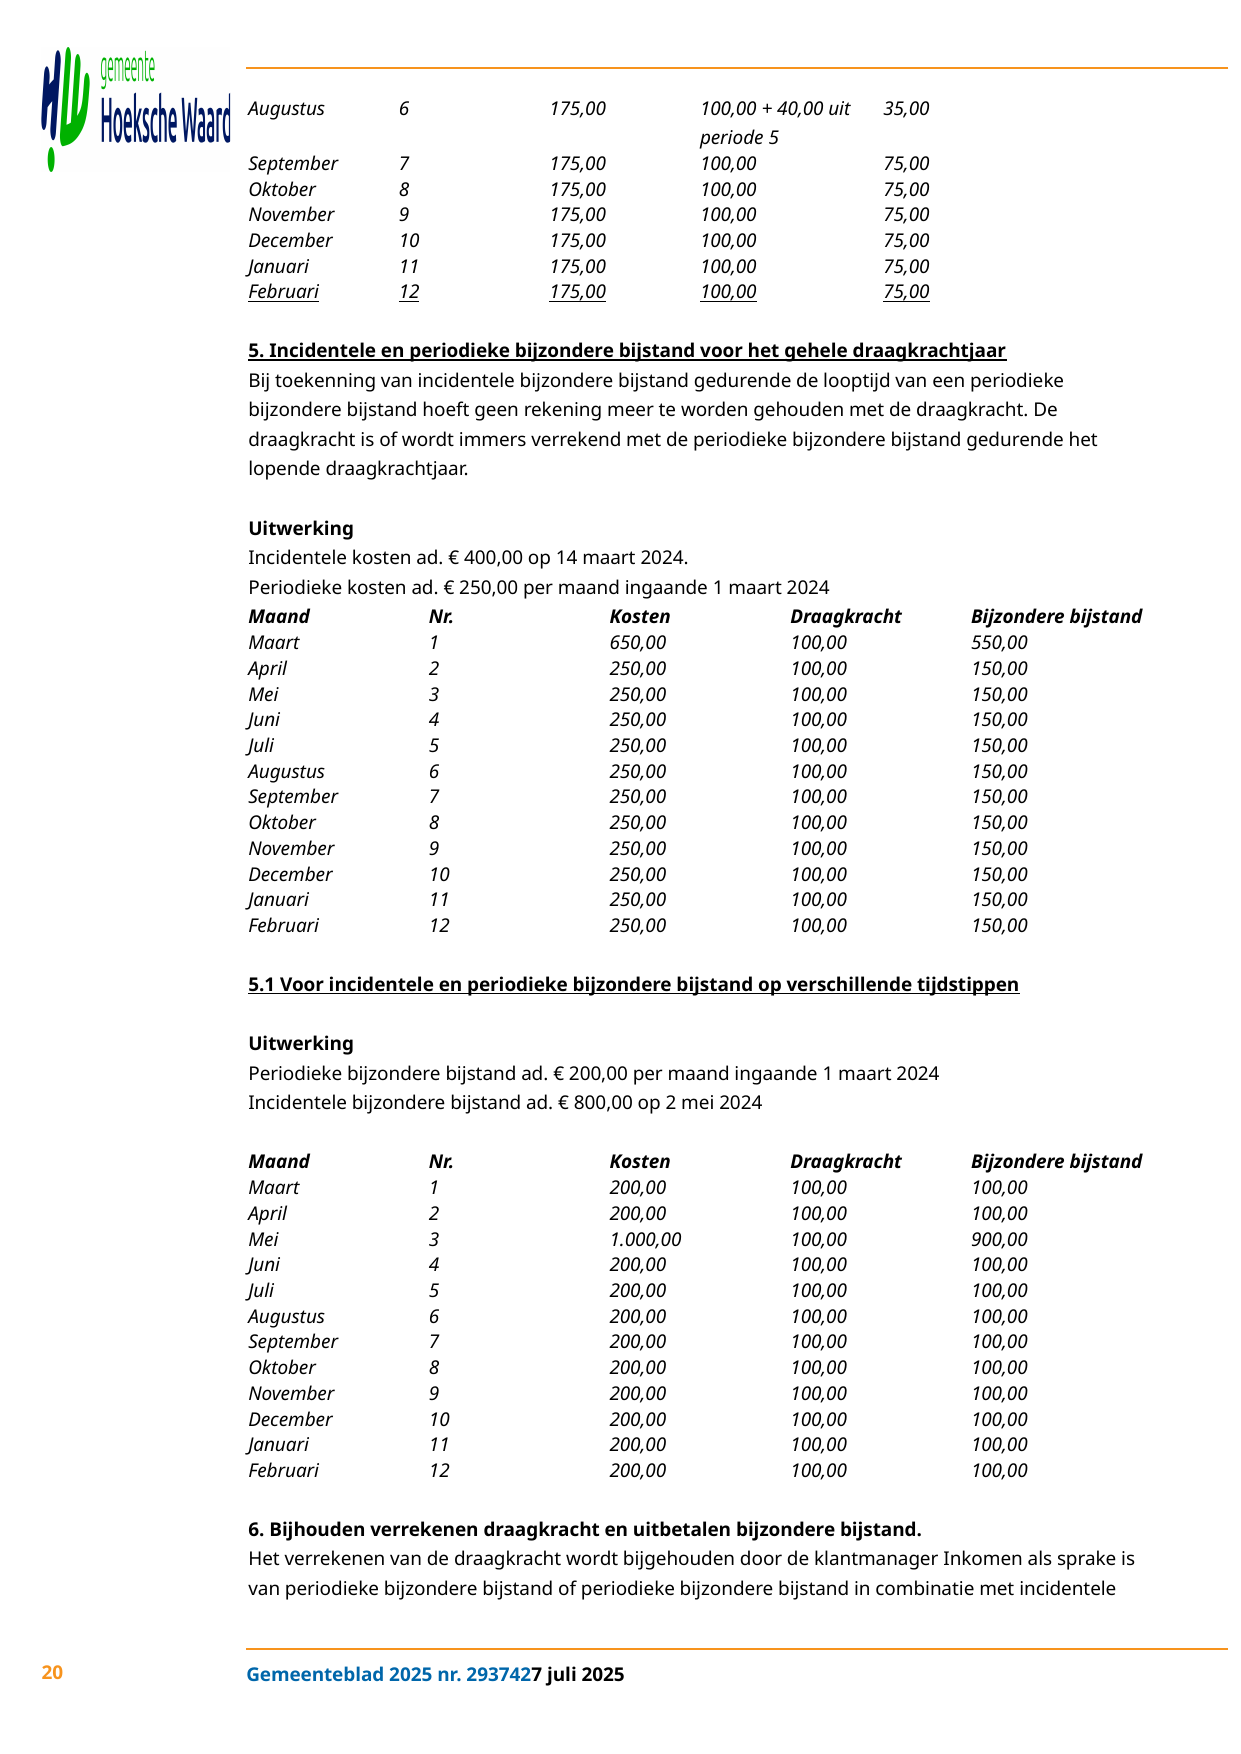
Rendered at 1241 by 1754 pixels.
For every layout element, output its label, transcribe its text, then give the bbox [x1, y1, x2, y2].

table_cell 6 [429, 758, 609, 784]
table_cell 1 [429, 1174, 609, 1200]
table_cell 100,00 [971, 1174, 1152, 1200]
text Bij toekenning van incidentele bijzondere bijstand gedurende de looptijd van een periodieke bijzondere bijstand hoeft geen rekening meer te worden gehouden met de draagkracht. De draagkracht is of wordt immers verrekend met de periodieke bijzondere bijstand gedurende het lopende draagkrachtjaar. [248, 367, 1152, 481]
table_cell 250,00 [609, 887, 790, 912]
table_cell 100,00 [971, 1380, 1152, 1406]
table_cell 100,00 [971, 1251, 1152, 1277]
table_cell September [248, 150, 398, 176]
table_cell Januari [248, 1432, 429, 1457]
table_cell 100,00 [790, 1406, 971, 1432]
table_cell Mei [248, 1226, 429, 1251]
table_cell 6 [429, 1303, 609, 1329]
table_cell April [248, 1200, 429, 1226]
table_cell 175,00 [549, 227, 700, 253]
table_cell Oktober [248, 176, 398, 202]
table_cell Juni [248, 1251, 429, 1277]
table_cell 100,00 [971, 1354, 1152, 1380]
table_cell 250,00 [609, 913, 790, 938]
table_cell 250,00 [609, 681, 790, 707]
table_header Bijzondere bijstand [971, 1149, 1152, 1174]
table_cell 100,00 [700, 227, 883, 253]
table_cell Juli [248, 1277, 429, 1303]
table_cell Juni [248, 707, 429, 732]
table_cell 3 [429, 1226, 609, 1251]
table_cell 100,00 [790, 810, 971, 835]
table_header Bijzondere bijstand [971, 604, 1152, 629]
table_cell 8 [429, 1354, 609, 1380]
table_cell 100,00 [700, 150, 883, 176]
table_cell 7 [429, 1329, 609, 1354]
table_cell 3 [429, 681, 609, 707]
table_cell 200,00 [609, 1277, 790, 1303]
table_cell 1 [429, 629, 609, 655]
table_cell September [248, 1329, 429, 1354]
table_cell 100,00 [790, 681, 971, 707]
table_cell 1.000,00 [609, 1226, 790, 1251]
table_cell 100,00 [790, 1277, 971, 1303]
table_cell 250,00 [609, 861, 790, 887]
table_cell 200,00 [609, 1303, 790, 1329]
table_cell April [248, 655, 429, 681]
table_cell 100,00 [790, 1226, 971, 1251]
table_cell 8 [399, 176, 549, 202]
table_cell 4 [429, 707, 609, 732]
text 5.1 Voor incidentele en periodieke bijzondere bijstand op verschillende tijdstippen [248, 971, 1152, 997]
table_cell 100,00 [790, 1200, 971, 1226]
table_cell 200,00 [609, 1406, 790, 1432]
table_cell 10 [429, 1406, 609, 1432]
table_cell December [248, 227, 398, 253]
table_cell Februari [248, 279, 398, 304]
table_cell November [248, 835, 429, 861]
table_cell 9 [399, 202, 549, 227]
table_cell 200,00 [609, 1457, 790, 1483]
table_cell 200,00 [609, 1200, 790, 1226]
table_cell 100,00 [790, 887, 971, 912]
table_cell 12 [399, 279, 549, 304]
table_cell 200,00 [609, 1174, 790, 1200]
table_cell 11 [429, 1432, 609, 1457]
table_cell 100,00 [790, 732, 971, 758]
table_cell Maart [248, 629, 429, 655]
table_cell 6 [399, 95, 549, 150]
table_cell 250,00 [609, 810, 790, 835]
table_cell 250,00 [609, 707, 790, 732]
table_cell 100,00 + 40,00 uit periode 5 [700, 95, 883, 150]
table_cell 100,00 [790, 1432, 971, 1457]
table_cell 11 [399, 253, 549, 279]
table_header Draagkracht [790, 1149, 971, 1174]
text Uitwerking [248, 515, 1152, 541]
table_cell Augustus [248, 95, 398, 150]
table_header Kosten [609, 604, 790, 629]
table_cell 7 [429, 784, 609, 809]
table_cell 150,00 [971, 913, 1152, 938]
table_cell 100,00 [971, 1200, 1152, 1226]
table_cell 150,00 [971, 655, 1152, 681]
table_cell 175,00 [549, 95, 700, 150]
table_cell 175,00 [549, 176, 700, 202]
text Het verrekenen van de draagkracht wordt bijgehouden door de klantmanager Inkomen als sprake is van periodieke bijzondere bijstand of periodieke bijzondere bijstand in combinatie met incidentele [248, 1545, 1152, 1601]
table_header Draagkracht [790, 604, 971, 629]
table_cell 100,00 [790, 1251, 971, 1277]
table_cell 8 [429, 810, 609, 835]
text Periodieke bijzondere bijstand ad. € 200,00 per maand ingaande 1 maart 2024 [248, 1060, 1152, 1085]
text Uitwerking [248, 1030, 1152, 1056]
table_cell 100,00 [971, 1303, 1152, 1329]
text 6. Bijhouden verrekenen draagkracht en uitbetalen bijzondere bijstand. [248, 1516, 1152, 1542]
table_cell 100,00 [790, 629, 971, 655]
table_cell 175,00 [549, 202, 700, 227]
table_cell 4 [429, 1251, 609, 1277]
table_cell 100,00 [790, 707, 971, 732]
table_cell Augustus [248, 758, 429, 784]
table_cell 150,00 [971, 887, 1152, 912]
table_cell 12 [429, 913, 609, 938]
table_cell 75,00 [883, 150, 1152, 176]
table_cell Januari [248, 253, 398, 279]
table_cell 100,00 [790, 1354, 971, 1380]
table_cell 5 [429, 732, 609, 758]
table_cell 550,00 [971, 629, 1152, 655]
text 5. Incidentele en periodieke bijzondere bijstand voor het gehele draagkrachtjaar [248, 337, 1152, 363]
table_cell 7 [399, 150, 549, 176]
table_cell 150,00 [971, 758, 1152, 784]
table_cell 10 [429, 861, 609, 887]
table_cell 150,00 [971, 681, 1152, 707]
table_cell 150,00 [971, 732, 1152, 758]
table_cell December [248, 861, 429, 887]
table_cell 75,00 [883, 227, 1152, 253]
table_cell Augustus [248, 1303, 429, 1329]
table_cell 5 [429, 1277, 609, 1303]
table_cell 200,00 [609, 1432, 790, 1457]
table_cell 100,00 [971, 1277, 1152, 1303]
table_cell 250,00 [609, 784, 790, 809]
table_cell 100,00 [790, 1457, 971, 1483]
table_cell 100,00 [790, 835, 971, 861]
text Periodieke kosten ad. € 250,00 per maand ingaande 1 maart 2024 [248, 574, 1152, 600]
table_cell 150,00 [971, 707, 1152, 732]
table_cell 175,00 [549, 253, 700, 279]
text Incidentele kosten ad. € 400,00 op 14 maart 2024. [248, 544, 1152, 570]
picture [41, 47, 231, 172]
table_cell 900,00 [971, 1226, 1152, 1251]
table_cell Januari [248, 887, 429, 912]
table_cell Juli [248, 732, 429, 758]
table_cell 200,00 [609, 1329, 790, 1354]
table_cell 9 [429, 1380, 609, 1406]
table_cell 75,00 [883, 253, 1152, 279]
table_cell 100,00 [971, 1329, 1152, 1354]
table_cell Maart [248, 1174, 429, 1200]
table_cell 2 [429, 1200, 609, 1226]
table_cell 100,00 [700, 202, 883, 227]
table_cell 100,00 [790, 1380, 971, 1406]
table_cell 100,00 [700, 176, 883, 202]
table_cell 150,00 [971, 810, 1152, 835]
table_cell 35,00 [883, 95, 1152, 150]
table_header Nr. [429, 1149, 609, 1174]
table_cell 100,00 [790, 1303, 971, 1329]
table_cell 250,00 [609, 732, 790, 758]
table_cell 100,00 [790, 913, 971, 938]
table_cell 100,00 [790, 758, 971, 784]
table_cell 200,00 [609, 1380, 790, 1406]
table_cell 175,00 [549, 279, 700, 304]
table_cell 75,00 [883, 202, 1152, 227]
table_cell 100,00 [971, 1457, 1152, 1483]
table_cell Oktober [248, 810, 429, 835]
table_cell 100,00 [790, 861, 971, 887]
table_cell 200,00 [609, 1251, 790, 1277]
table_cell 10 [399, 227, 549, 253]
table_cell 100,00 [700, 279, 883, 304]
table_cell 150,00 [971, 784, 1152, 809]
table_header Maand [248, 604, 429, 629]
table_cell 150,00 [971, 835, 1152, 861]
table_cell 75,00 [883, 279, 1152, 304]
table_cell 100,00 [790, 655, 971, 681]
table_cell Oktober [248, 1354, 429, 1380]
table_cell 9 [429, 835, 609, 861]
table_cell 100,00 [790, 1329, 971, 1354]
table_cell 650,00 [609, 629, 790, 655]
table_cell September [248, 784, 429, 809]
table_cell 100,00 [971, 1432, 1152, 1457]
table_header Maand [248, 1149, 429, 1174]
table_cell Mei [248, 681, 429, 707]
table_cell 250,00 [609, 758, 790, 784]
table_cell 175,00 [549, 150, 700, 176]
table_cell 200,00 [609, 1354, 790, 1380]
text Incidentele bijzondere bijstand ad. € 800,00 op 2 mei 2024 [248, 1089, 1152, 1115]
table_cell Februari [248, 913, 429, 938]
table_cell 250,00 [609, 835, 790, 861]
table_header Nr. [429, 604, 609, 629]
table_cell 100,00 [971, 1406, 1152, 1432]
table_cell November [248, 202, 398, 227]
table_header Kosten [609, 1149, 790, 1174]
table_cell 75,00 [883, 176, 1152, 202]
table_cell 2 [429, 655, 609, 681]
table_cell 150,00 [971, 861, 1152, 887]
table_cell November [248, 1380, 429, 1406]
table_cell 12 [429, 1457, 609, 1483]
table_cell 100,00 [790, 1174, 971, 1200]
table_cell 11 [429, 887, 609, 912]
table_cell December [248, 1406, 429, 1432]
table_cell 100,00 [700, 253, 883, 279]
table_cell Februari [248, 1457, 429, 1483]
table_cell 100,00 [790, 784, 971, 809]
table_cell 250,00 [609, 655, 790, 681]
